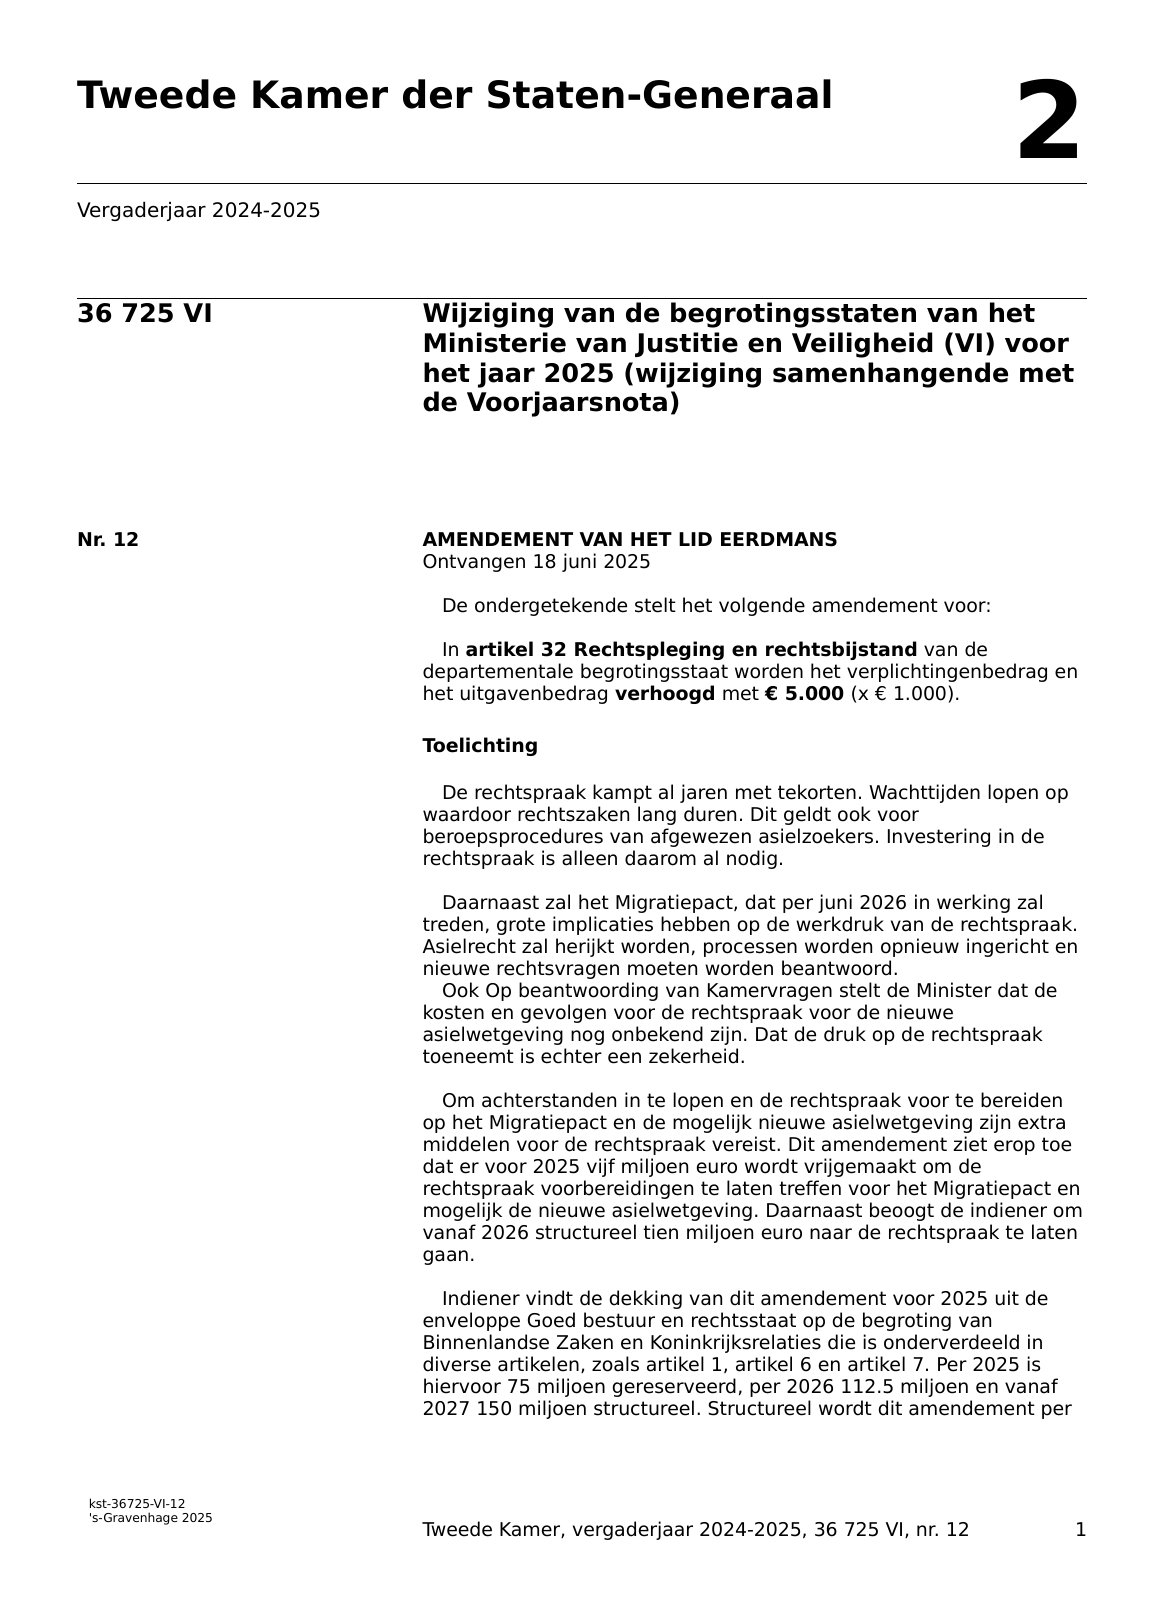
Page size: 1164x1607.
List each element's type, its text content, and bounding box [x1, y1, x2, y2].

text Indiener vindt de dekking van dit amendement voor 2025 uit de enveloppe Goed bestuur en rechtsstaat op de begroting van Binnenlandse Zaken en Koninkrijksrelaties die is onderverdeeld in diverse artikelen, zoals artikel 1, artikel 6 en artikel 7. Per 2025 is hiervoor 75 miljoen gereserveerd, per 2026 112.5 miljoen en vanaf 2027 150 miljoen structureel. Structureel wordt dit amendement per [422, 1288, 1087, 1420]
text Daarnaast zal het Migratiepact, dat per juni 2026 in werking zal treden, grote implicaties hebben op de werkdruk van de rechtspraak. Asielrecht zal herijkt worden, processen worden opnieuw ingericht en nieuwe rechtsvragen moeten worden beantwoord. [422, 892, 1087, 980]
table_header Tweede Kamer der Staten-Generaal [77, 59, 886, 183]
table_cell Vergaderjaar 2024-2025 [77, 184, 1087, 298]
text Om achterstanden in te lopen en de rechtspraak voor te bereiden op het Migratiepact en de mogelijk nieuwe asielwetgeving zijn extra middelen voor de rechtspraak vereist. Dit amendement ziet erop toe dat er voor 2025 vijf miljoen euro wordt vrijgemaakt om de rechtspraak voorbereidingen te laten treffen voor het Migratiepact en mogelijk de nieuwe asielwetgeving. Daarnaast beoogt de indiener om vanaf 2026 structureel tien miljoen euro naar de rechtspraak te laten gaan. [422, 1090, 1087, 1266]
subtitle Toelichting [422, 735, 1087, 757]
text Ook Op beantwoording van Kamervragen stelt de Minister dat de kosten en gevolgen voor de rechtspraak voor de nieuwe asielwetgeving nog onbekend zijn. Dat de druk op de rechtspraak toeneemt is echter een zekerheid. [422, 980, 1087, 1068]
text 's-Gravenhage 2025 [88, 1511, 323, 1525]
text De ondergetekende stelt het volgende amendement voor: [422, 595, 1087, 617]
subtitle 36 725 VI Wijziging van de begrotingsstaten van het Ministerie van Justitie en Veiligheid (VI) voor het jaar 2025 (wijziging samenhangende met de Voorjaarsnota) [77, 299, 1087, 418]
table_header 2 [886, 59, 1087, 183]
text Ontvangen 18 juni 2025 [422, 551, 1087, 573]
text In artikel 32 Rechtspleging en rechtsbijstand van de departementale begrotingsstaat worden het verplichtingenbedrag en het uitgavenbedrag verhoogd met € 5.000 (x € 1.000). [422, 639, 1087, 705]
text kst-36725-VI-12 [88, 1497, 323, 1511]
text De rechtspraak kampt al jaren met tekorten. Wachttijden lopen op waardoor rechtszaken lang duren. Dit geldt ook voor beroepsprocedures van afgewezen asielzoekers. Investering in de rechtspraak is alleen daarom al nodig. [422, 782, 1087, 870]
subtitle Nr. 12 AMENDEMENT VAN HET LID EERDMANS [77, 529, 1087, 551]
